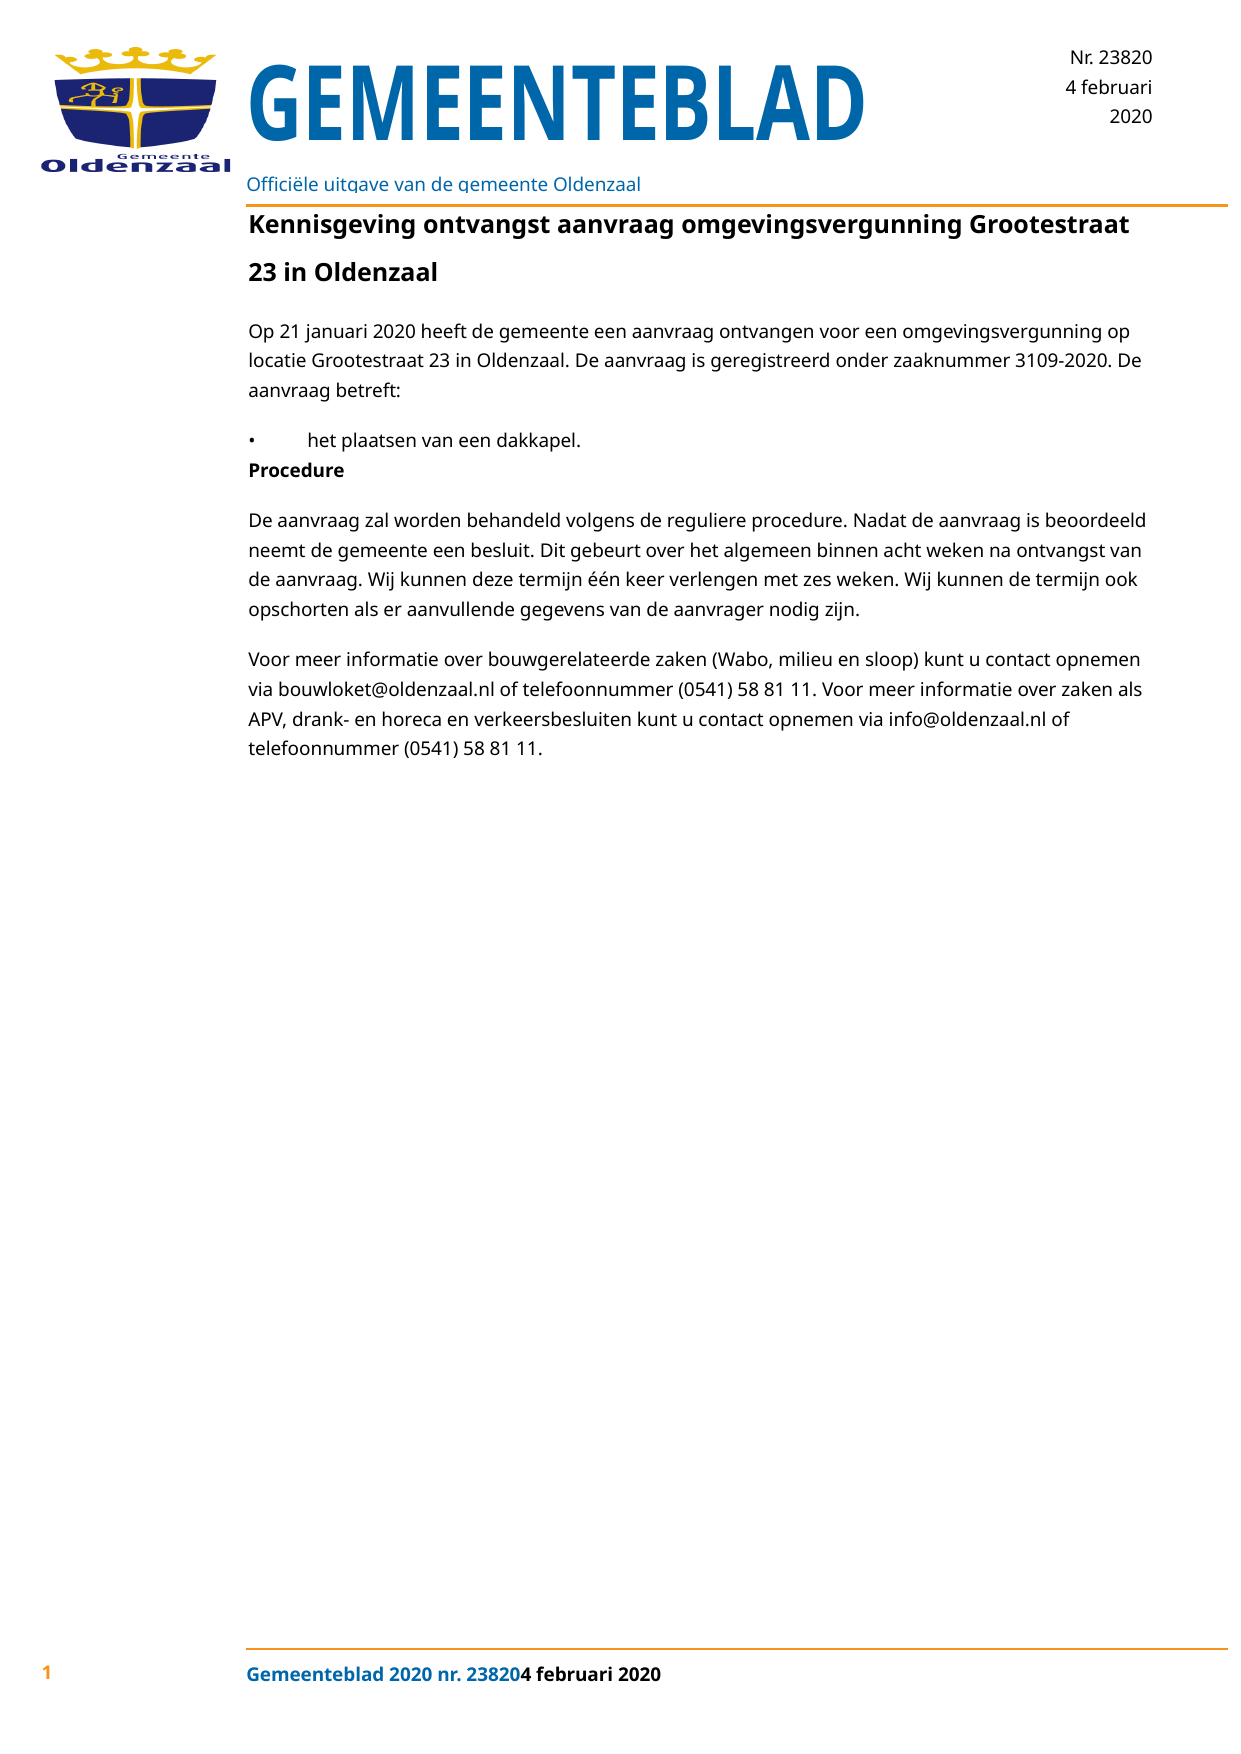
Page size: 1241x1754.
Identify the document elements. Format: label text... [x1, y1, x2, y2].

text De aanvraag zal worden behandeld volgens de reguliere procedure. Nadat de aanvraag is beoordeeld neemt de gemeente een besluit. Dit gebeurt over het algemeen binnen acht weken na ontvangst van de aanvraag. Wij kunnen deze termijn één keer verlengen met zes weken. Wij kunnen de termijn ook opschorten als er aanvullende gegevens van de aanvrager nodig zijn. [248, 507, 1152, 622]
list het plaatsen van een dakkapel. [248, 427, 1152, 453]
text Op 21 januari 2020 heeft de gemeente een aanvraag ontvangen voor een omgevingsvergunning op locatie Grootestraat 23 in Oldenzaal. De aanvraag is geregistreerd onder zaaknummer 3109-2020. De aanvraag betreft: [248, 318, 1152, 403]
text Kennisgeving ontvangst aanvraag omgevingsvergunning Grootestraat 23 in Oldenzaal [248, 207, 1152, 288]
picture [41, 47, 231, 172]
text Procedure [248, 457, 1152, 483]
text Voor meer informatie over bouwgerelateerde zaken (Wabo, milieu en sloop) kunt u contact opnemen via bouwloket@oldenzaal.nl of telefoonnummer (0541) 58 81 11. Voor meer informatie over zaken als APV, drank- en horeca en verkeersbesluiten kunt u contact opnemen via info@oldenzaal.nl of telefoonnummer (0541) 58 81 11. [248, 647, 1152, 761]
